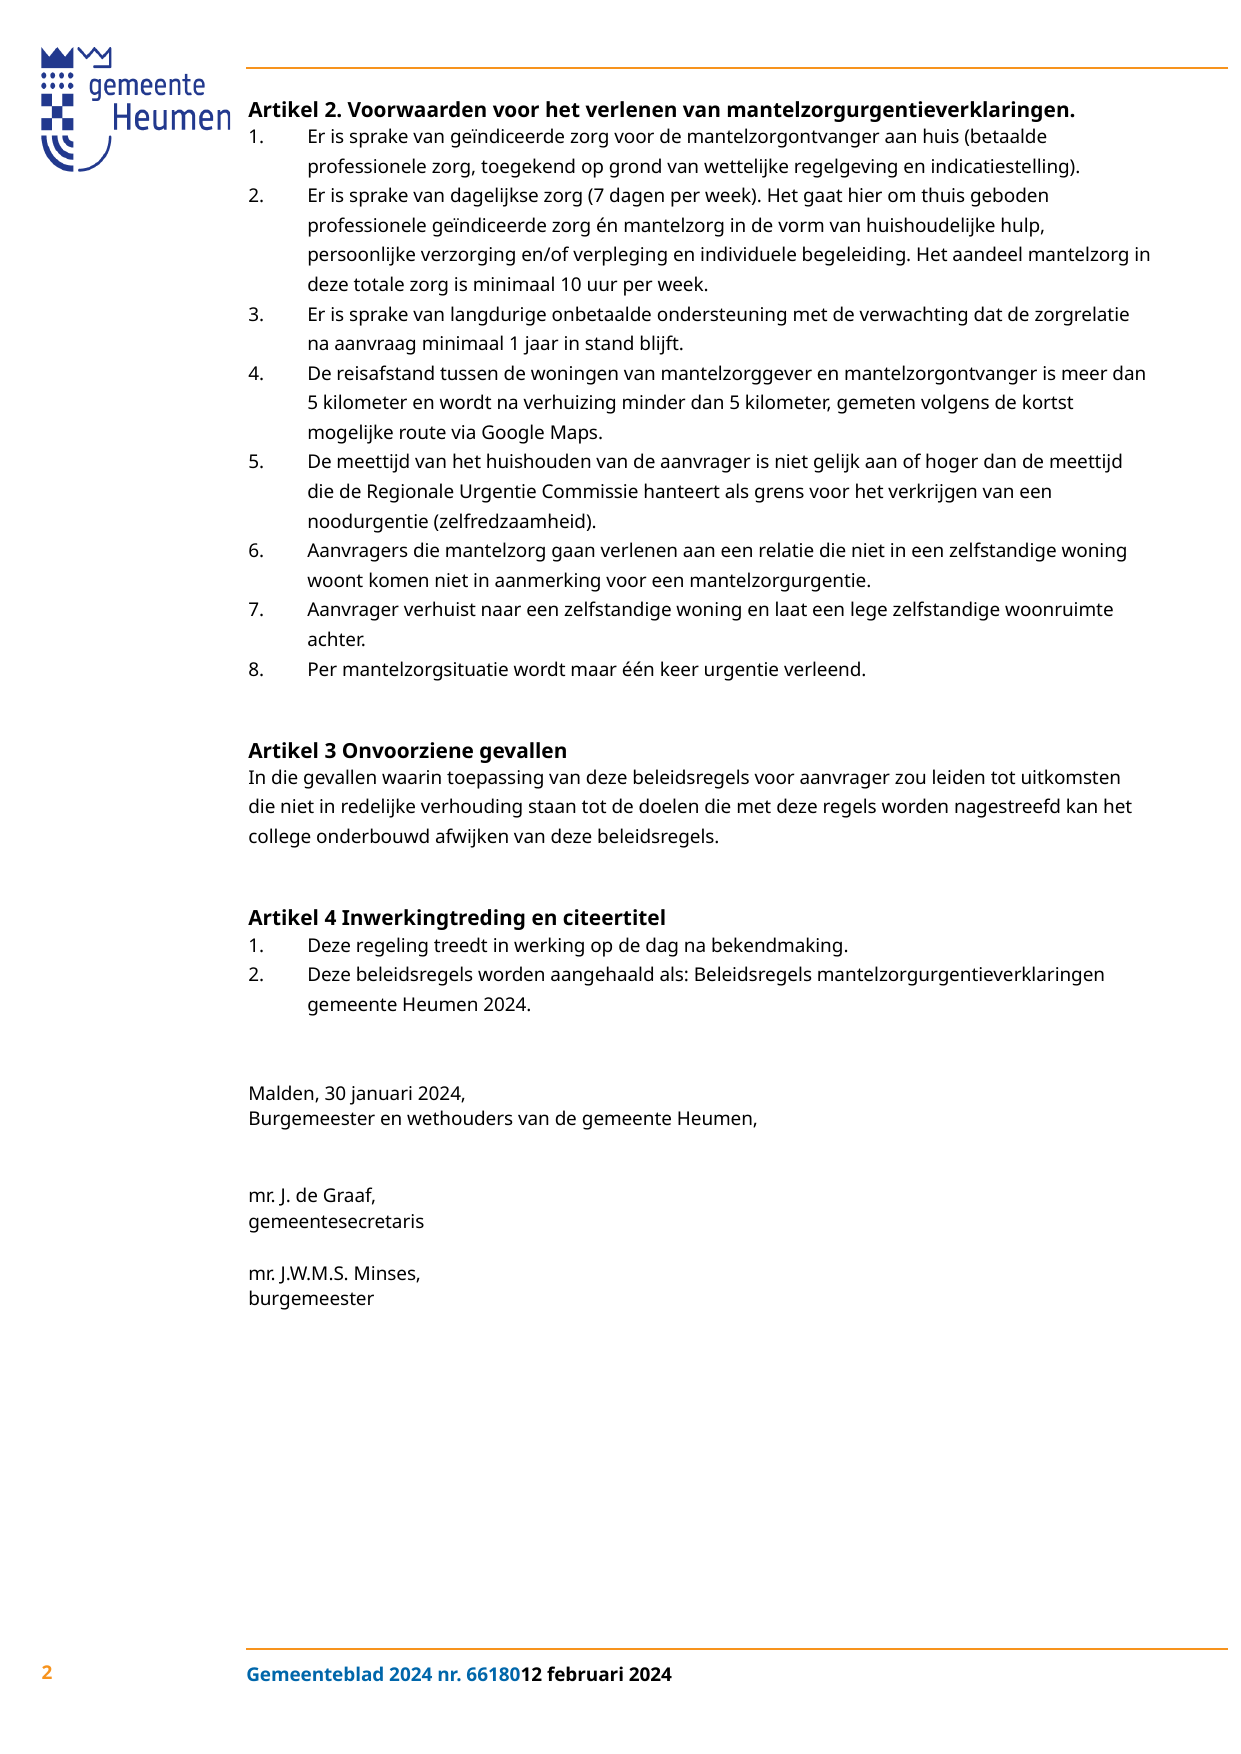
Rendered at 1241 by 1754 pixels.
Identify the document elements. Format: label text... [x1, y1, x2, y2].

list Aanvragers die mantelzorg gaan verlenen aan een relatie die niet in een zelfstandige woning woont komen niet in aanmerking voor een mantelzorgurgentie. [248, 537, 1152, 593]
text burgemeester [248, 1286, 1152, 1311]
list Per mantelzorgsituatie wordt maar één keer urgentie verleend. [248, 656, 1152, 681]
text mr. J. de Graaf, [248, 1183, 1152, 1208]
text Artikel 4 Inwerkingtreding en citeertitel [248, 903, 1152, 932]
list Er is sprake van dagelijkse zorg (7 dagen per week). Het gaat hier om thuis geboden professionele geïndiceerde zorg én mantelzorg in de vorm van huishoudelijke hulp, persoonlijke verzorging en/of verpleging en individuele begeleiding. Het aandeel mantelzorg in deze totale zorg is minimaal 10 uur per week. [248, 182, 1152, 297]
text Artikel 2. Voorwaarden voor het verlenen van mantelzorgurgentieverklaringen. [248, 95, 1152, 123]
list De meettijd van het huishouden van de aanvrager is niet gelijk aan of hoger dan de meettijd die de Regionale Urgentie Commissie hanteert als grens voor het verkrijgen van een noodurgentie (zelfredzaamheid). [248, 449, 1152, 533]
text gemeentesecretaris [248, 1208, 1152, 1234]
text Malden, 30 januari 2024, [248, 1080, 1152, 1105]
list Deze beleidsregels worden aangehaald als: Beleidsregels mantelzorgurgentieverklaringen gemeente Heumen 2024. [248, 961, 1152, 1017]
text Burgemeester en wethouders van de gemeente Heumen, [248, 1105, 1152, 1131]
list Aanvrager verhuist naar een zelfstandige woning en laat een lege zelfstandige woonruimte achter. [248, 597, 1152, 652]
picture [41, 47, 231, 172]
list De reisafstand tussen de woningen van mantelzorggever en mantelzorgontvanger is meer dan 5 kilometer en wordt na verhuizing minder dan 5 kilometer, gemeten volgens de kortst mogelijke route via Google Maps. [248, 360, 1152, 445]
text Artikel 3 Onvoorziene gevallen [248, 736, 1152, 764]
list Er is sprake van geïndiceerde zorg voor de mantelzorgontvanger aan huis (betaalde professionele zorg, toegekend op grond van wettelijke regelgeving en indicatiestelling). [248, 123, 1152, 178]
list Er is sprake van langdurige onbetaalde ondersteuning met de verwachting dat de zorgrelatie na aanvraag minimaal 1 jaar in stand blijft. [248, 301, 1152, 356]
list Deze regeling treedt in werking op de dag na bekendmaking. [248, 932, 1152, 957]
text mr. J.W.M.S. Minses, [248, 1260, 1152, 1286]
text In die gevallen waarin toepassing van deze beleidsregels voor aanvrager zou leiden tot uitkomsten die niet in redelijke verhouding staan tot de doelen die met deze regels worden nagestreefd kan het college onderbouwd afwijken van deze beleidsregels. [248, 764, 1152, 849]
